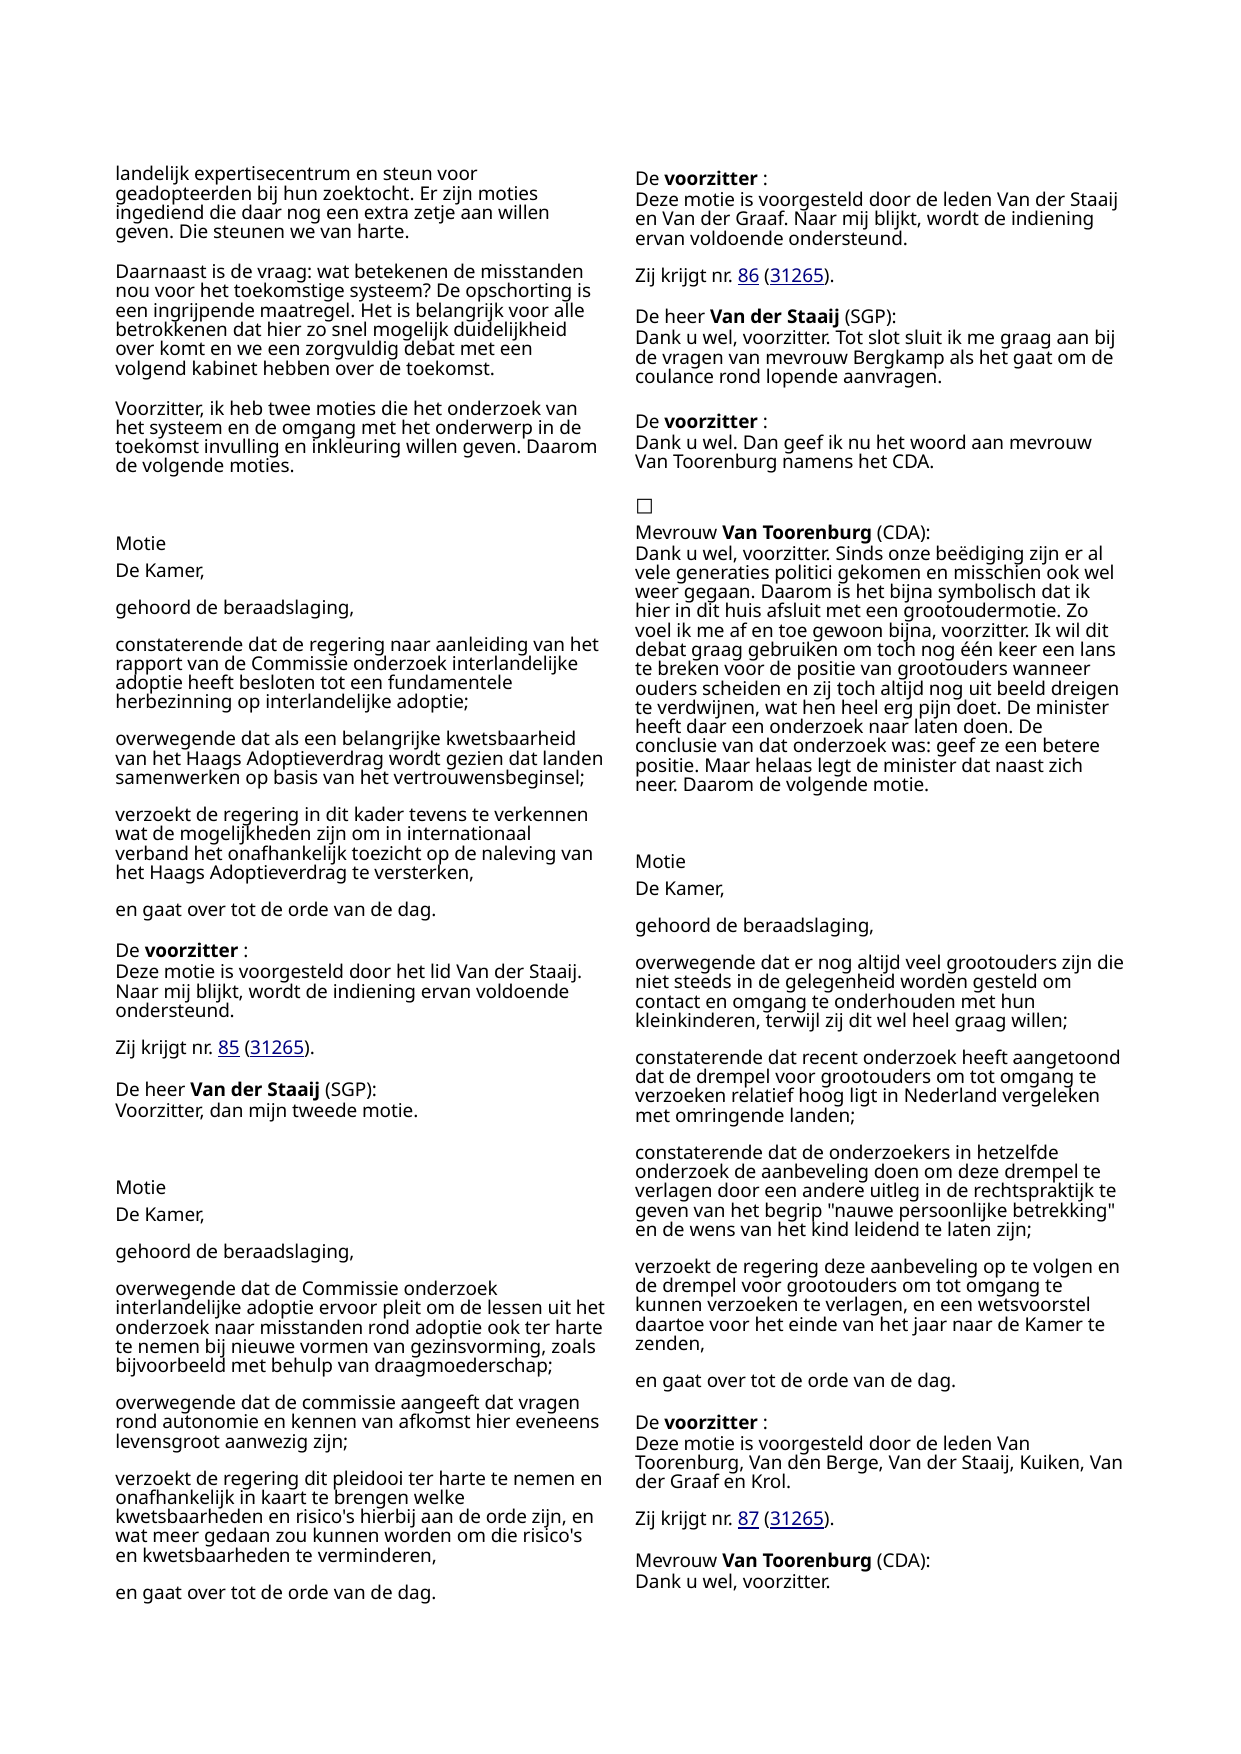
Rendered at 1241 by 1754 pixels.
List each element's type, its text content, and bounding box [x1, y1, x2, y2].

text en gaat over tot de orde van de dag. [115, 901, 605, 920]
text overwegende dat de commissie aangeeft dat vragen rond autonomie en kennen van afkomst hier eveneens levensgroot aanwezig zijn; [115, 1394, 605, 1452]
text Deze motie is voorgesteld door de leden Van Toorenburg, Van den Berge, Van der Staaij, Kuiken, Van der Graaf en Krol. [635, 1434, 1125, 1492]
text Dank u wel, voorzitter. [635, 1573, 1125, 1592]
text Deze motie is voorgesteld door het lid Van der Staaij. Naar mij blijkt, wordt de indiening ervan voldoende ondersteund. [115, 963, 605, 1021]
text De voorzitter : [115, 938, 605, 963]
text Mevrouw Van Toorenburg (CDA): [635, 519, 1125, 544]
text Deze motie is voorgesteld door de leden Van der Staaij en Van der Graaf. Naar mij blijkt, wordt de indiening ervan voldoende ondersteund. [635, 191, 1125, 249]
text Voorzitter, dan mijn tweede motie. [115, 1102, 605, 1121]
text Mevrouw Van Toorenburg (CDA): [635, 1547, 1125, 1573]
text gehoord de beraadslaging, [115, 599, 605, 618]
text De voorzitter : [635, 1409, 1125, 1434]
text overwegende dat er nog altijd veel grootouders zijn die niet steeds in de gelegenheid worden gesteld om contact en omgang te onderhouden met hun kleinkinderen, terwijl zij dit wel heel graag willen; [635, 954, 1125, 1031]
text De voorzitter : [635, 165, 1125, 191]
text landelijk expertisecentrum en steun voor geadopteerden bij hun zoektocht. Er zijn moties ingediend die daar nog een extra zetje aan willen geven. Die steunen we van harte. [115, 165, 605, 242]
text constaterende dat de regering naar aanleiding van het rapport van de Commissie onderzoek interlandelijke adoptie heeft besloten tot een fundamentele herbezinning op interlandelijke adoptie; [115, 636, 605, 713]
text en gaat over tot de orde van de dag. [115, 1584, 605, 1603]
text Zij krijgt nr. 86 (31265). [635, 267, 1125, 286]
text De Kamer, [115, 1206, 605, 1225]
text Daarnaast is de vraag: wat betekenen de misstanden nou voor het toekomstige systeem? De opschorting is een ingrijpende maatregel. Het is belangrijk voor alle betrokkenen dat hier zo snel mogelijk duidelijkheid over komt en we een zorgvuldig debat met een volgend kabinet hebben over de toekomst. [115, 263, 605, 379]
text Motie [635, 848, 1125, 874]
text verzoekt de regering dit pleidooi ter harte te nemen en onafhankelijk in kaart te brengen welke kwetsbaarheden en risico's hierbij aan de orde zijn, en wat meer gedaan zou kunnen worden om die risico's en kwetsbaarheden te verminderen, [115, 1470, 605, 1566]
text Voorzitter, ik heb twee moties die het onderzoek van het systeem en de omgang met het onderwerp in de toekomst invulling en inkleuring willen geven. Daarom de volgende moties. [115, 399, 605, 477]
text verzoekt de regering in dit kader tevens te verkennen wat de mogelijkheden zijn om in internationaal verband het onafhankelijk toezicht op de naleving van het Haags Adoptieverdrag te versterken, [115, 806, 605, 883]
text Motie [115, 530, 605, 556]
text De Kamer, [115, 562, 605, 581]
text De voorzitter : [635, 408, 1125, 434]
text overwegende dat de Commissie onderzoek interlandelijke adoptie ervoor pleit om de lessen uit het onderzoek naar misstanden rond adoptie ook ter harte te nemen bij nieuwe vormen van gezinsvorming, zoals bijvoorbeeld met behulp van draagmoederschap; [115, 1280, 605, 1376]
text overwegende dat als een belangrijke kwetsbaarheid van het Haags Adoptieverdrag wordt gezien dat landen samenwerken op basis van het vertrouwensbeginsel; [115, 730, 605, 788]
text constaterende dat recent onderzoek heeft aangetoond dat de drempel voor grootouders om tot omgang te verzoeken relatief hoog ligt in Nederland vergeleken met omringende landen; [635, 1049, 1125, 1126]
text Zij krijgt nr. 87 (31265). [635, 1510, 1125, 1529]
text Dank u wel, voorzitter. Sinds onze beëdiging zijn er al vele generaties politici gekomen en misschien ook wel weer gegaan. Daarom is het bijna symbolisch dat ik hier in dit huis afsluit met een grootoudermotie. Zo voel ik me af en toe gewoon bijna, voorzitter. Ik wil dit debat graag gebruiken om toch nog één keer een lans te breken voor de positie van grootouders wanneer ouders scheiden en zij toch altijd nog uit beeld dreigen te verdwijnen, wat hen heel erg pijn doet. De minister heeft daar een onderzoek naar laten doen. De conclusie van dat onderzoek was: geef ze een betere positie. Maar helaas legt de minister dat naast zich neer. Daarom de volgende motie. [635, 544, 1125, 795]
text Dank u wel. Dan geef ik nu het woord aan mevrouw Van Toorenburg namens het CDA. [635, 434, 1125, 472]
text De heer Van der Staaij (SGP): [115, 1076, 605, 1102]
text gehoord de beraadslaging, [115, 1243, 605, 1262]
text verzoekt de regering deze aanbeveling op te volgen en de drempel voor grootouders om tot omgang te kunnen verzoeken te verlagen, en een wetsvoorstel daartoe voor het einde van het jaar naar de Kamer te zenden, [635, 1258, 1125, 1354]
text ⬜ [635, 493, 1125, 519]
text Motie [115, 1174, 605, 1200]
text Zij krijgt nr. 85 (31265). [115, 1039, 605, 1058]
text De Kamer, [635, 880, 1125, 899]
text gehoord de beraadslaging, [635, 917, 1125, 936]
text en gaat over tot de orde van de dag. [635, 1372, 1125, 1391]
text constaterende dat de onderzoekers in hetzelfde onderzoek de aanbeveling doen om deze drempel te verlagen door een andere uitleg in de rechtspraktijk te geven van het begrip "nauwe persoonlijke betrekking" en de wens van het kind leidend te laten zijn; [635, 1144, 1125, 1240]
text Dank u wel, voorzitter. Tot slot sluit ik me graag aan bij de vragen van mevrouw Bergkamp als het gaat om de coulance rond lopende aanvragen. [635, 329, 1125, 387]
text De heer Van der Staaij (SGP): [635, 304, 1125, 329]
